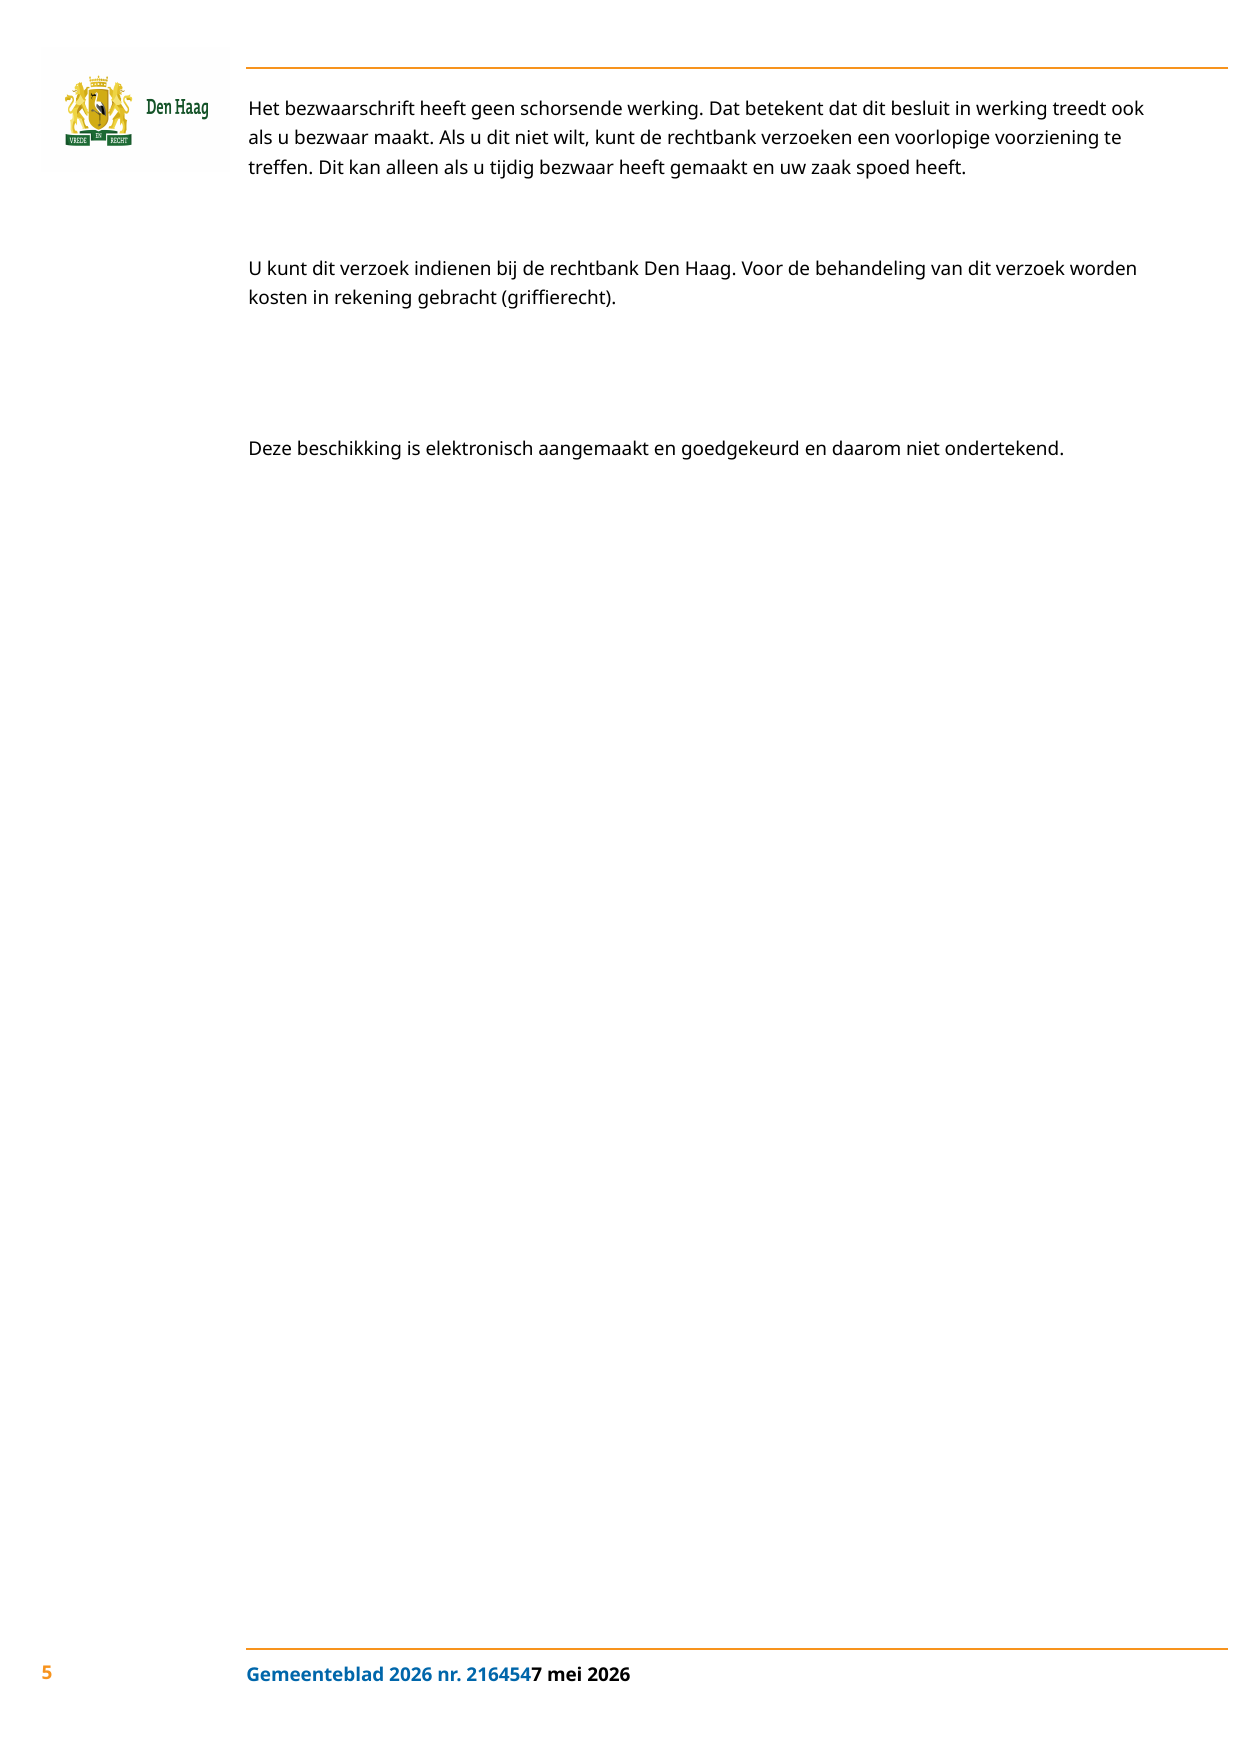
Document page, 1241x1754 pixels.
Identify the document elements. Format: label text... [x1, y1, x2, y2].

text U kunt dit verzoek indienen bij de rechtbank Den Haag. Voor de behandeling van dit verzoek worden kosten in rekening gebracht (griffierecht). [248, 255, 1152, 310]
text Het bezwaarschrift heeft geen schorsende werking. Dat betekent dat dit besluit in werking treedt ook als u bezwaar maakt. Als u dit niet wilt, kunt de rechtbank verzoeken een voorlopige voorziening te treffen. Dit kan alleen als u tijdig bezwaar heeft gemaakt en uw zaak spoed heeft. [248, 95, 1152, 180]
picture [41, 47, 231, 172]
text Deze beschikking is elektronisch aangemaakt en goedgekeurd en daarom niet ondertekend. [248, 436, 1152, 461]
